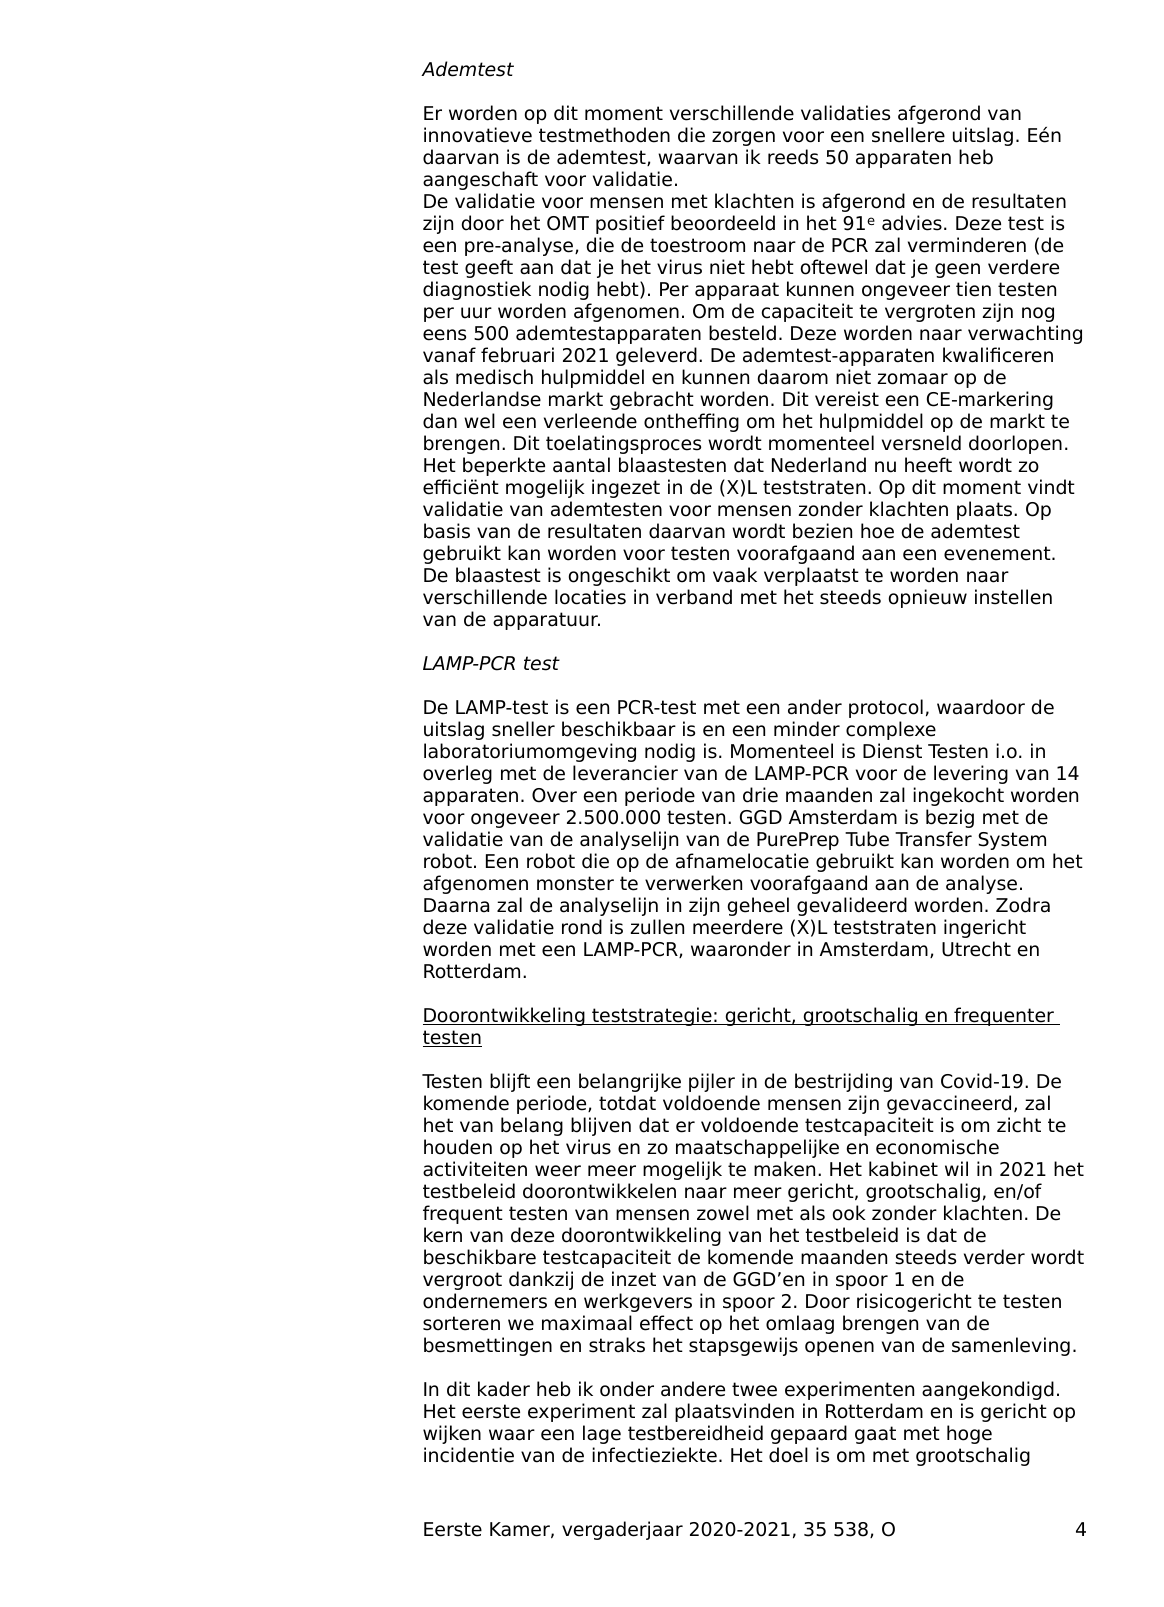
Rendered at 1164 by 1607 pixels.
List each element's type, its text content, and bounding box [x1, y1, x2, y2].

subtitle Ademtest [422, 59, 1087, 81]
text Testen blijft een belangrijke pijler in de bestrijding van Covid-19. De komende periode, totdat voldoende mensen zijn gevaccineerd, zal het van belang blijven dat er voldoende testcapaciteit is om zicht te houden op het virus en zo maatschappelijke en economische activiteiten weer meer mogelijk te maken. Het kabinet wil in 2021 het testbeleid doorontwikkelen naar meer gericht, grootschalig, en/of frequent testen van mensen zowel met als ook zonder klachten. De kern van deze doorontwikkeling van het testbeleid is dat de beschikbare testcapaciteit de komende maanden steeds verder wordt vergroot dankzij de inzet van de GGD’en in spoor 1 en de ondernemers en werkgevers in spoor 2. Door risicogericht te testen sorteren we maximaal effect op het omlaag brengen van de besmettingen en straks het stapsgewijs openen van de samenleving. [422, 1071, 1087, 1357]
text In dit kader heb ik onder andere twee experimenten aangekondigd. Het eerste experiment zal plaatsvinden in Rotterdam en is gericht op wijken waar een lage testbereidheid gepaard gaat met hoge incidentie van de infectieziekte. Het doel is om met grootschalig [422, 1379, 1087, 1467]
text De LAMP-test is een PCR-test met een ander protocol, waardoor de uitslag sneller beschikbaar is en een minder complexe laboratoriumomgeving nodig is. Momenteel is Dienst Testen i.o. in overleg met de leverancier van de LAMP-PCR voor de levering van 14 apparaten. Over een periode van drie maanden zal ingekocht worden voor ongeveer 2.500.000 testen. GGD Amsterdam is bezig met de validatie van de analyselijn van de PurePrep Tube Transfer System robot. Een robot die op de afnamelocatie gebruikt kan worden om het afgenomen monster te verwerken voorafgaand aan de analyse. Daarna zal de analyselijn in zijn geheel gevalideerd worden. Zodra deze validatie rond is zullen meerdere (X)L teststraten ingericht worden met een LAMP-PCR, waaronder in Amsterdam, Utrecht en Rotterdam. [422, 697, 1087, 983]
text De validatie voor mensen met klachten is afgerond en de resultaten zijn door het OMT positief beoordeeld in het 91e advies. Deze test is een pre-analyse, die de toestroom naar de PCR zal verminderen (de test geeft aan dat je het virus niet hebt oftewel dat je geen verdere diagnostiek nodig hebt). Per apparaat kunnen ongeveer tien testen per uur worden afgenomen. Om de capaciteit te vergroten zijn nog eens 500 ademtestapparaten besteld. Deze worden naar verwachting vanaf februari 2021 geleverd. De ademtest-apparaten kwalificeren als medisch hulpmiddel en kunnen daarom niet zomaar op de Nederlandse markt gebracht worden. Dit vereist een CE-markering dan wel een verleende ontheffing om het hulpmiddel op de markt te brengen. Dit toelatingsproces wordt momenteel versneld doorlopen. [422, 191, 1087, 455]
text Er worden op dit moment verschillende validaties afgerond van innovatieve testmethoden die zorgen voor een snellere uitslag. Eén daarvan is de ademtest, waarvan ik reeds 50 apparaten heb aangeschaft voor validatie. [422, 103, 1087, 191]
subtitle Doorontwikkeling teststrategie: gericht, grootschalig en frequenter testen [422, 1005, 1087, 1049]
text Het beperkte aantal blaastesten dat Nederland nu heeft wordt zo efficiënt mogelijk ingezet in de (X)L teststraten. Op dit moment vindt validatie van ademtesten voor mensen zonder klachten plaats. Op basis van de resultaten daarvan wordt bezien hoe de ademtest gebruikt kan worden voor testen voorafgaand aan een evenement. De blaastest is ongeschikt om vaak verplaatst te worden naar verschillende locaties in verband met het steeds opnieuw instellen van de apparatuur. [422, 455, 1087, 631]
subtitle LAMP-PCR test [422, 653, 1087, 675]
